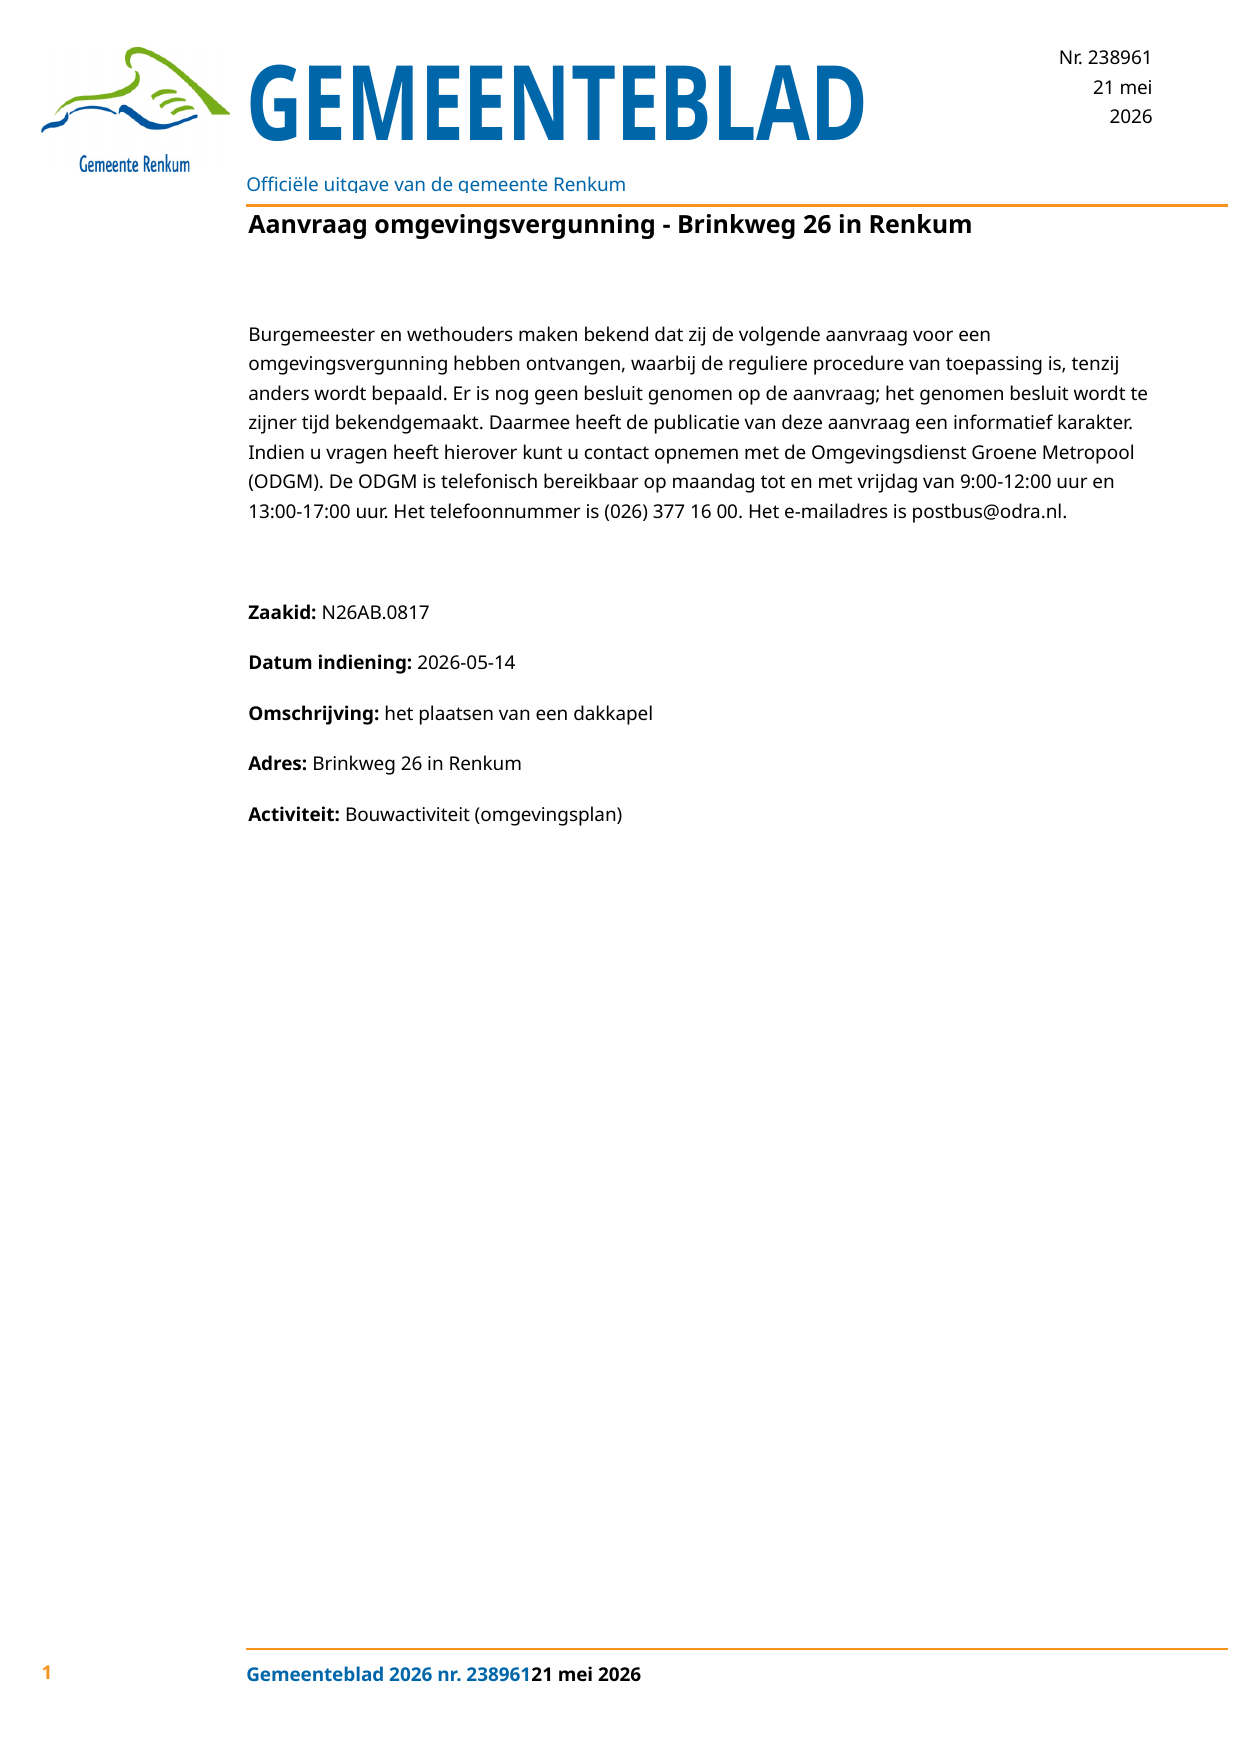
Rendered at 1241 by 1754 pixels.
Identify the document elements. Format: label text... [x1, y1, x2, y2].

text Datum indiening: 2026-05-14 [248, 649, 1152, 675]
text Aanvraag omgevingsvergunning - Brinkweg 26 in Renkum [248, 207, 1152, 241]
text Burgemeester en wethouders maken bekend dat zij de volgende aanvraag voor een omgevingsvergunning hebben ontvangen, waarbij de reguliere procedure van toepassing is, tenzij anders wordt bepaald. Er is nog geen besluit genomen op de aanvraag; het genomen besluit wordt te zijner tijd bekendgemaakt. Daarmee heeft de publicatie van deze aanvraag een informatief karakter. Indien u vragen heeft hierover kunt u contact opnemen met de Omgevingsdienst Groene Metropool (ODGM). De ODGM is telefonisch bereikbaar op maandag tot en met vrijdag van 9:00-12:00 uur en 13:00-17:00 uur. Het telefoonnummer is (026) 377 16 00. Het e-mailadres is postbus@odra.nl. [248, 321, 1152, 524]
text Activiteit: Bouwactiviteit (omgevingsplan) [248, 801, 1152, 826]
text Omschrijving: het plaatsen van een dakkapel [248, 700, 1152, 726]
text Adres: Brinkweg 26 in Renkum [248, 750, 1152, 776]
picture [41, 47, 231, 172]
text Zaakid: N26AB.0817 [248, 599, 1152, 625]
